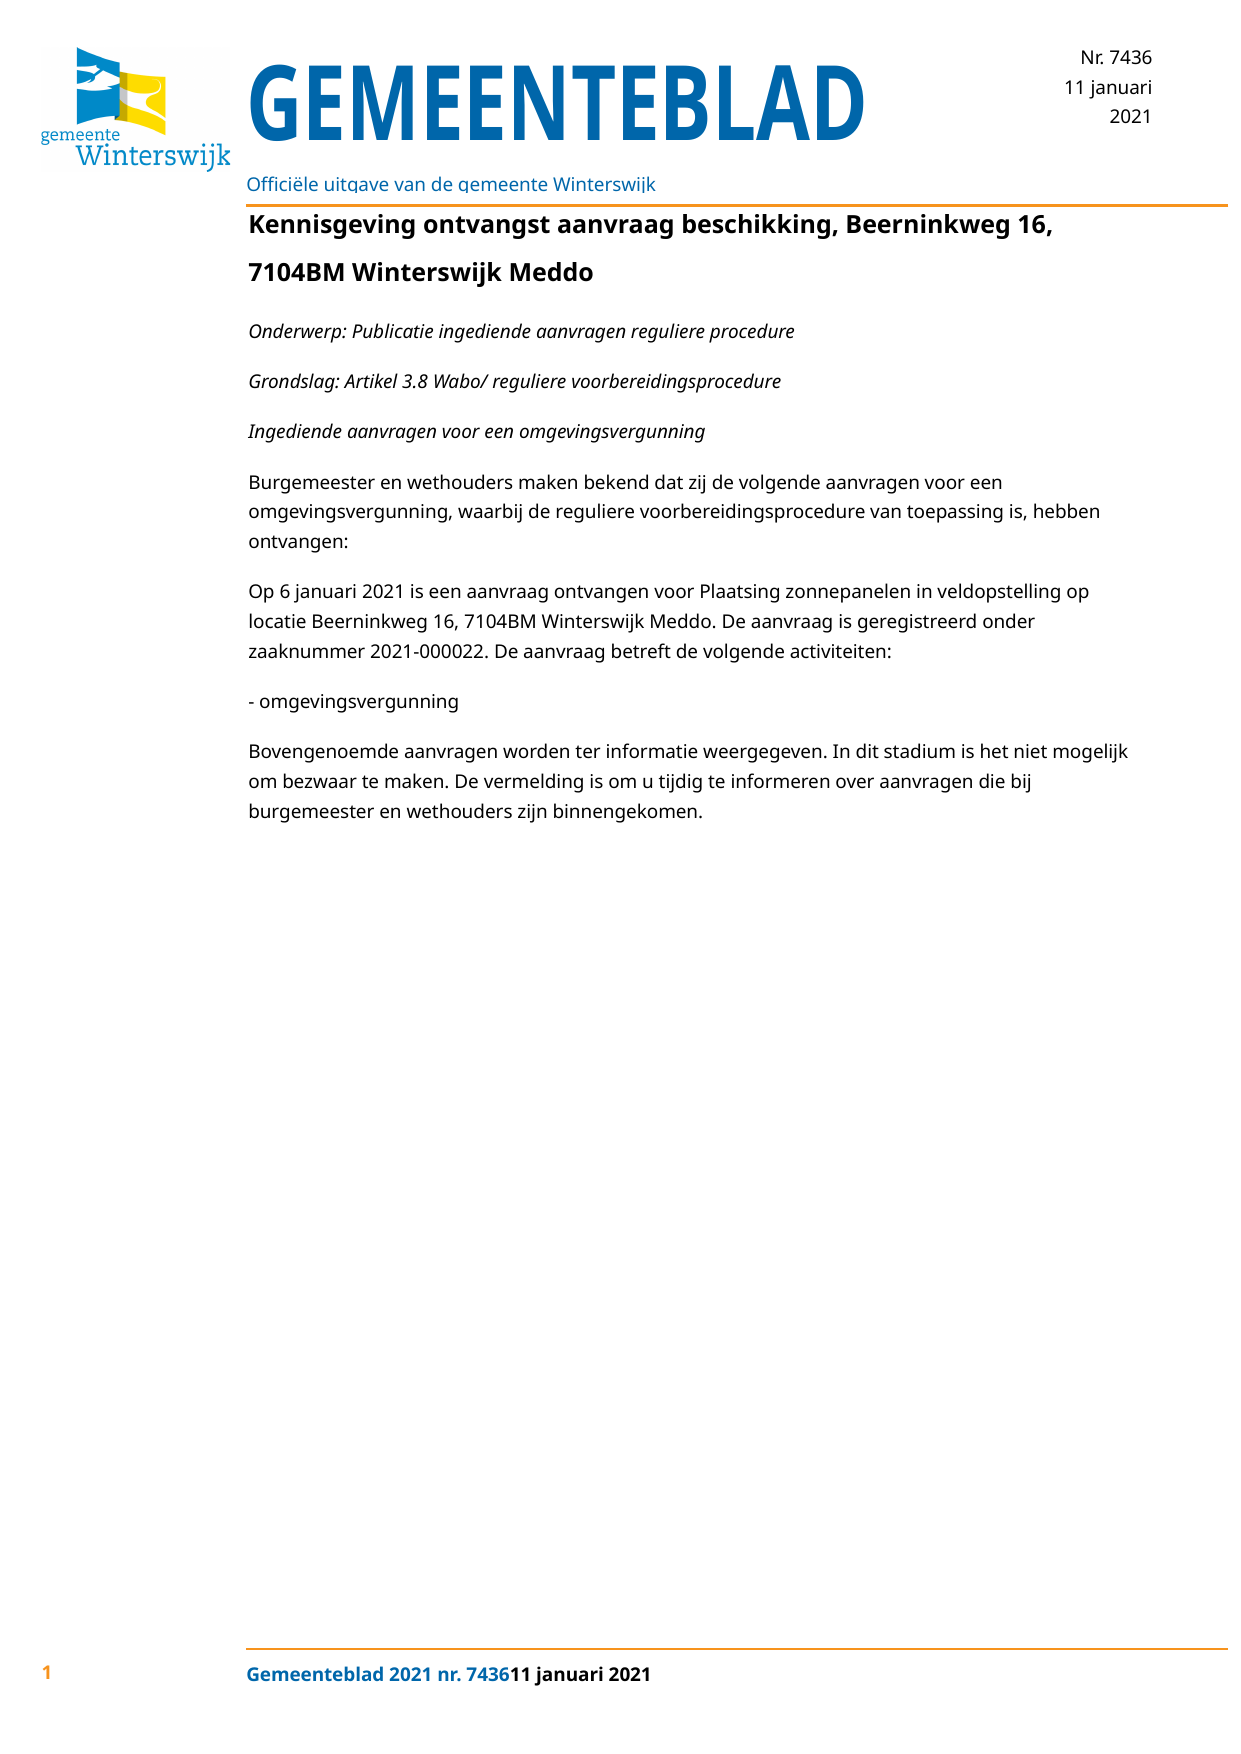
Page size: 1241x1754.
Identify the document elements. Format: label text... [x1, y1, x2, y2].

text Kennisgeving ontvangst aanvraag beschikking, Beerninkweg 16, 7104BM Winterswijk Meddo [248, 207, 1152, 288]
text Onderwerp: Publicatie ingediende aanvragen reguliere procedure [248, 318, 1152, 344]
picture [225, 153, 231, 162]
text Bovengenoemde aanvragen worden ter informatie weergegeven. In dit stadium is het niet mogelijk om bezwaar te maken. De vermelding is om u tijdig te informeren over aanvragen die bij burgemeester en wethouders zijn binnengekomen. [248, 739, 1152, 824]
text Grondslag: Artikel 3.8 Wabo/ reguliere voorbereidingsprocedure [248, 368, 1152, 394]
text - omgevingsvergunning [248, 688, 1152, 714]
text Ingediende aanvragen voor een omgevingsvergunning [248, 419, 1152, 444]
text Burgemeester en wethouders maken bekend dat zij de volgende aanvragen voor een omgevingsvergunning, waarbij de reguliere voorbereidingsprocedure van toepassing is, hebben ontvangen: [248, 469, 1152, 554]
text Op 6 januari 2021 is een aanvraag ontvangen voor Plaatsing zonnepanelen in veldopstelling op locatie Beerninkweg 16, 7104BM Winterswijk Meddo. De aanvraag is geregistreerd onder zaaknummer 2021-000022. De aanvraag betreft de volgende activiteiten: [248, 579, 1152, 664]
picture [41, 47, 231, 172]
